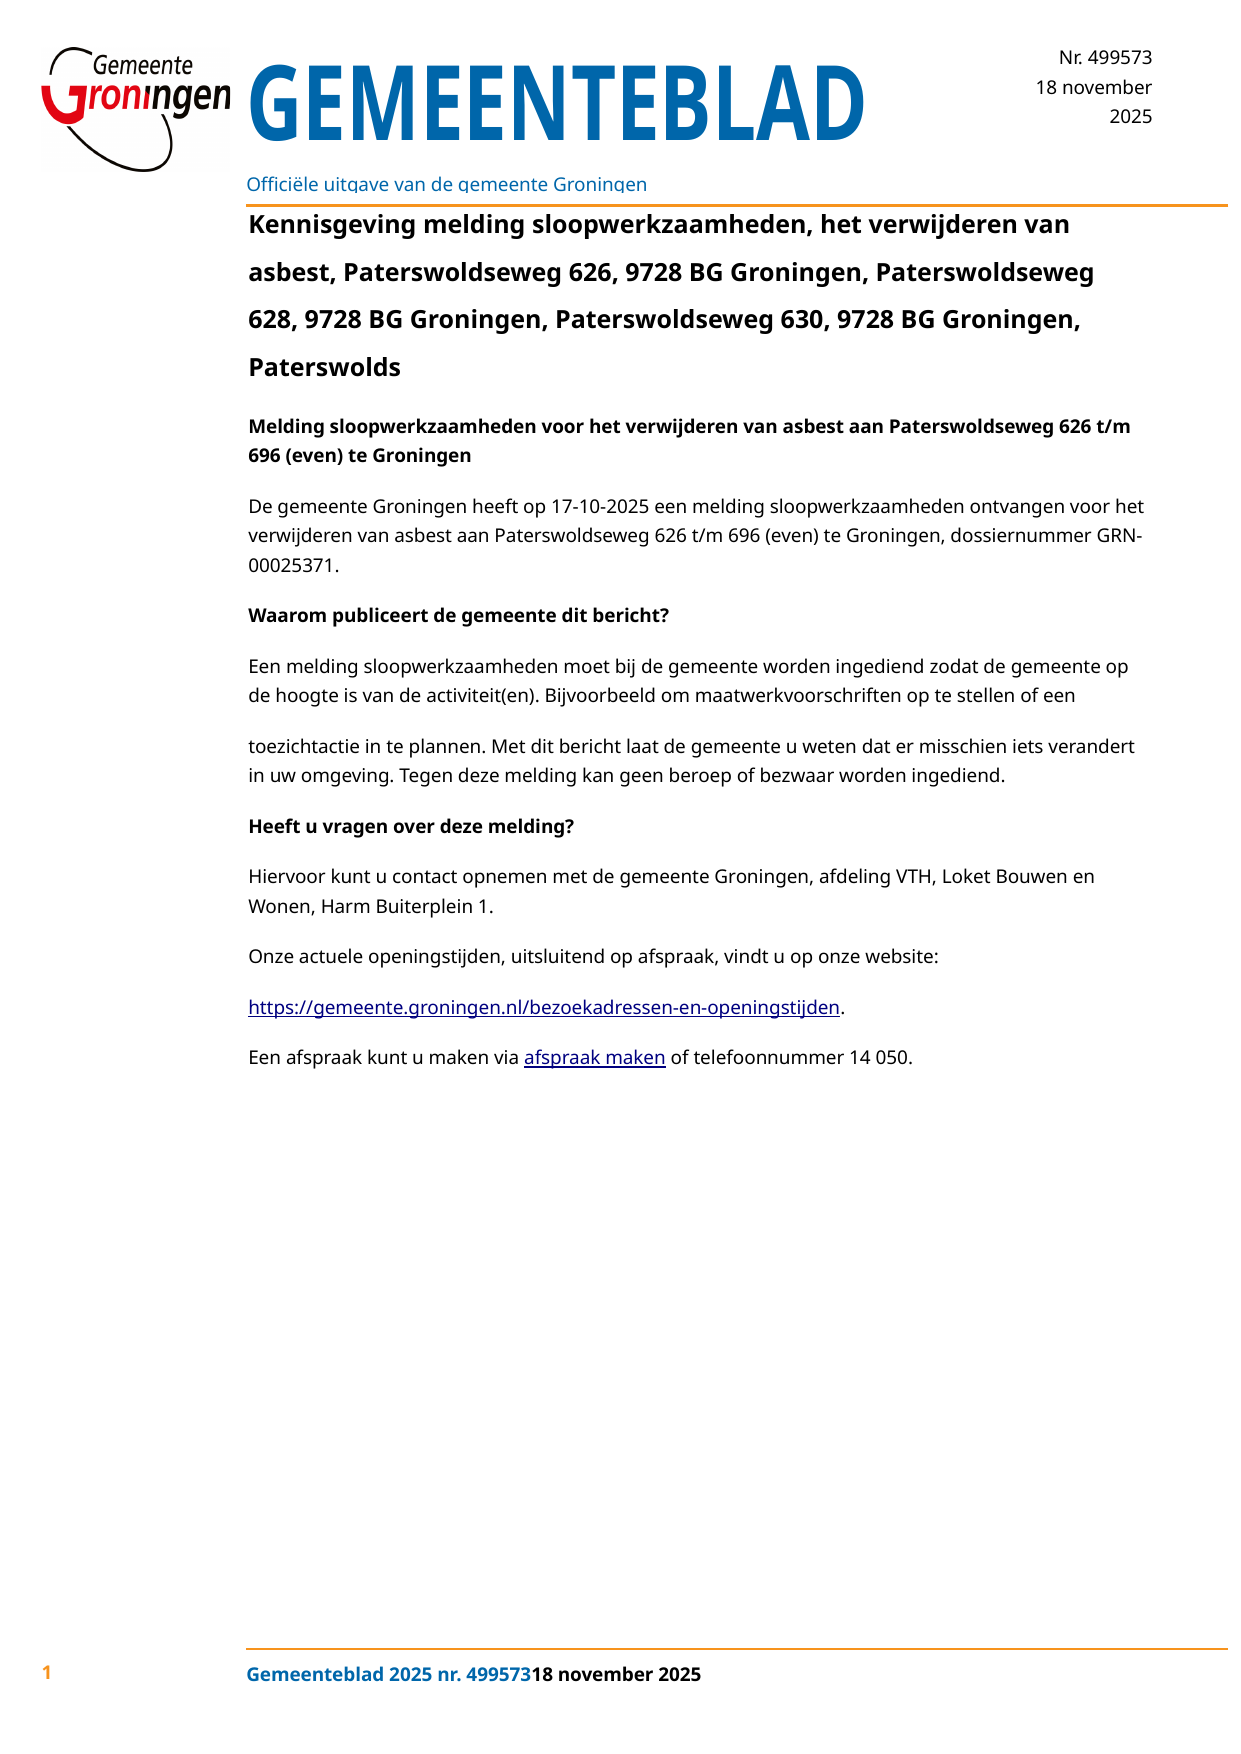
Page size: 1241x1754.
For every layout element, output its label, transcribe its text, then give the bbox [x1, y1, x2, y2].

text toezichtactie in te plannen. Met dit bericht laat de gemeente u weten dat er misschien iets verandert in uw omgeving. Tegen deze melding kan geen beroep of bezwaar worden ingediend. [248, 733, 1152, 788]
text Onze actuele openingstijden, uitsluitend op afspraak, vindt u op onze website: [248, 943, 1152, 969]
picture [41, 47, 231, 172]
text https://gemeente.groningen.nl/bezoekadressen-en-openingstijden. [248, 994, 1152, 1020]
text Een afspraak kunt u maken via afspraak maken of telefoonnummer 14 050. [248, 1044, 1152, 1070]
text Waarom publiceert de gemeente dit bericht? [248, 603, 1152, 628]
text Hiervoor kunt u contact opnemen met de gemeente Groningen, afdeling VTH, Loket Bouwen en Wonen, Harm Buiterplein 1. [248, 863, 1152, 919]
text De gemeente Groningen heeft op 17-10-2025 een melding sloopwerkzaamheden ontvangen voor het verwijderen van asbest aan Paterswoldseweg 626 t/m 696 (even) te Groningen, dossiernummer GRN-00025371. [248, 493, 1152, 578]
text Melding sloopwerkzaamheden voor het verwijderen van asbest aan Paterswoldseweg 626 t/m 696 (even) te Groningen [248, 413, 1152, 468]
text Kennisgeving melding sloopwerkzaamheden, het verwijderen van asbest, Paterswoldseweg 626, 9728 BG Groningen, Paterswoldseweg 628, 9728 BG Groningen, Paterswoldseweg 630, 9728 BG Groningen, Paterswolds [248, 207, 1152, 384]
text Een melding sloopwerkzaamheden moet bij de gemeente worden ingediend zodat de gemeente op de hoogte is van de activiteit(en). Bijvoorbeeld om maatwerkvoorschriften op te stellen of een [248, 653, 1152, 708]
text Heeft u vragen over deze melding? [248, 813, 1152, 839]
